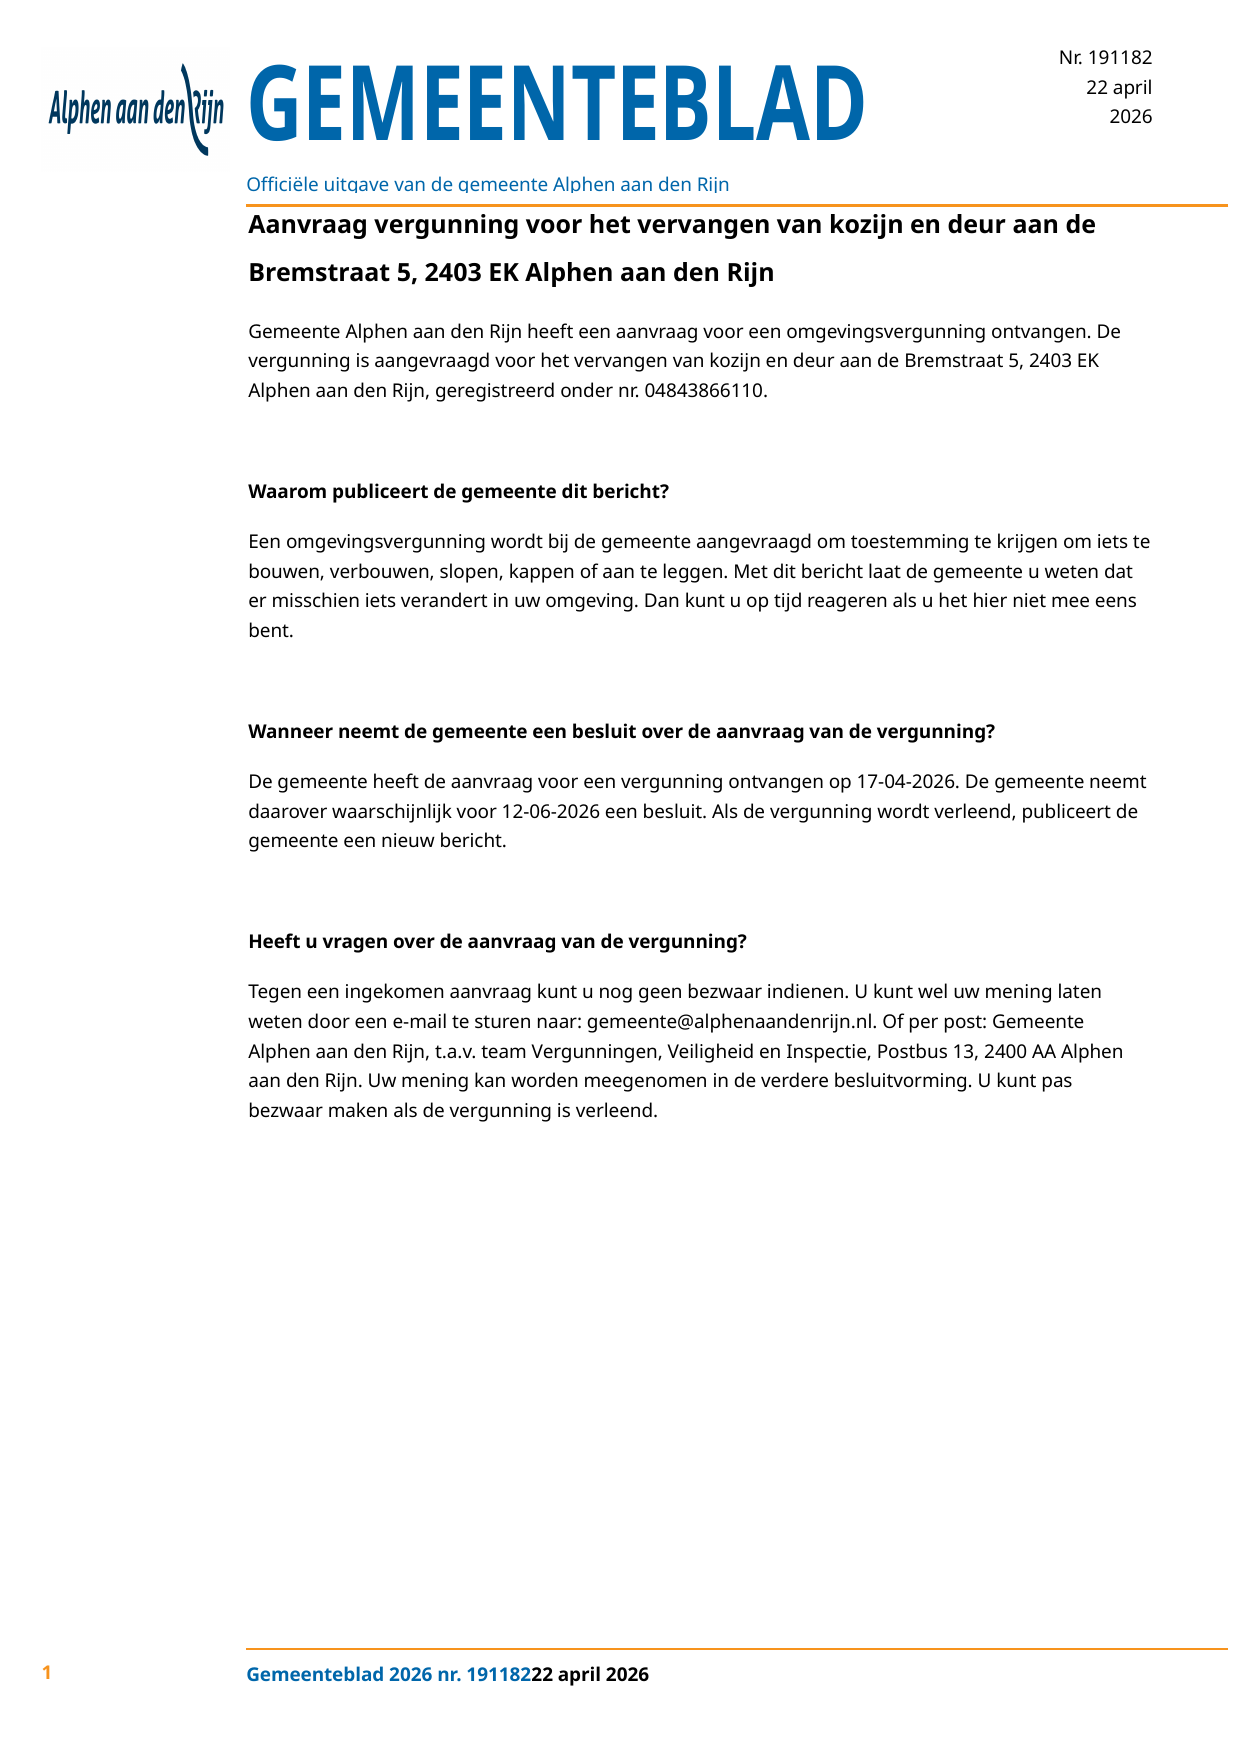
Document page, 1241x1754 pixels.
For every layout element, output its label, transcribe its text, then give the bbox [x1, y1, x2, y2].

text Gemeente Alphen aan den Rijn heeft een aanvraag voor een omgevingsvergunning ontvangen. De vergunning is aangevraagd voor het vervangen van kozijn en deur aan de Bremstraat 5, 2403 EK Alphen aan den Rijn, geregistreerd onder nr. 04843866110. [248, 318, 1152, 403]
text Tegen een ingekomen aanvraag kunt u nog geen bezwaar indienen. U kunt wel uw mening laten weten door een e-mail te sturen naar: gemeente@alphenaandenrijn.nl. Of per post: Gemeente Alphen aan den Rijn, t.a.v. team Vergunningen, Veiligheid en Inspectie, Postbus 13, 2400 AA Alphen aan den Rijn. Uw mening kan worden meegenomen in de verdere besluitvorming. U kunt pas bezwaar maken als de vergunning is verleend. [248, 979, 1152, 1123]
picture [41, 47, 231, 172]
text Wanneer neemt de gemeente een besluit over de aanvraag van de vergunning? [248, 718, 1152, 744]
text Een omgevingsvergunning wordt bij de gemeente aangevraagd om toestemming te krijgen om iets te bouwen, verbouwen, slopen, kappen of aan te leggen. Met dit bericht laat de gemeente u weten dat er misschien iets verandert in uw omgeving. Dan kunt u op tijd reageren als u het hier niet mee eens bent. [248, 528, 1152, 643]
text De gemeente heeft de aanvraag voor een vergunning ontvangen op 17-04-2026. De gemeente neemt daarover waarschijnlijk voor 12-06-2026 een besluit. Als de vergunning wordt verleend, publiceert de gemeente een nieuw bericht. [248, 768, 1152, 853]
text Heeft u vragen over de aanvraag van de vergunning? [248, 928, 1152, 954]
text Waarom publiceert de gemeente dit bericht? [248, 478, 1152, 504]
text Aanvraag vergunning voor het vervangen van kozijn en deur aan de Bremstraat 5, 2403 EK Alphen aan den Rijn [248, 207, 1152, 288]
